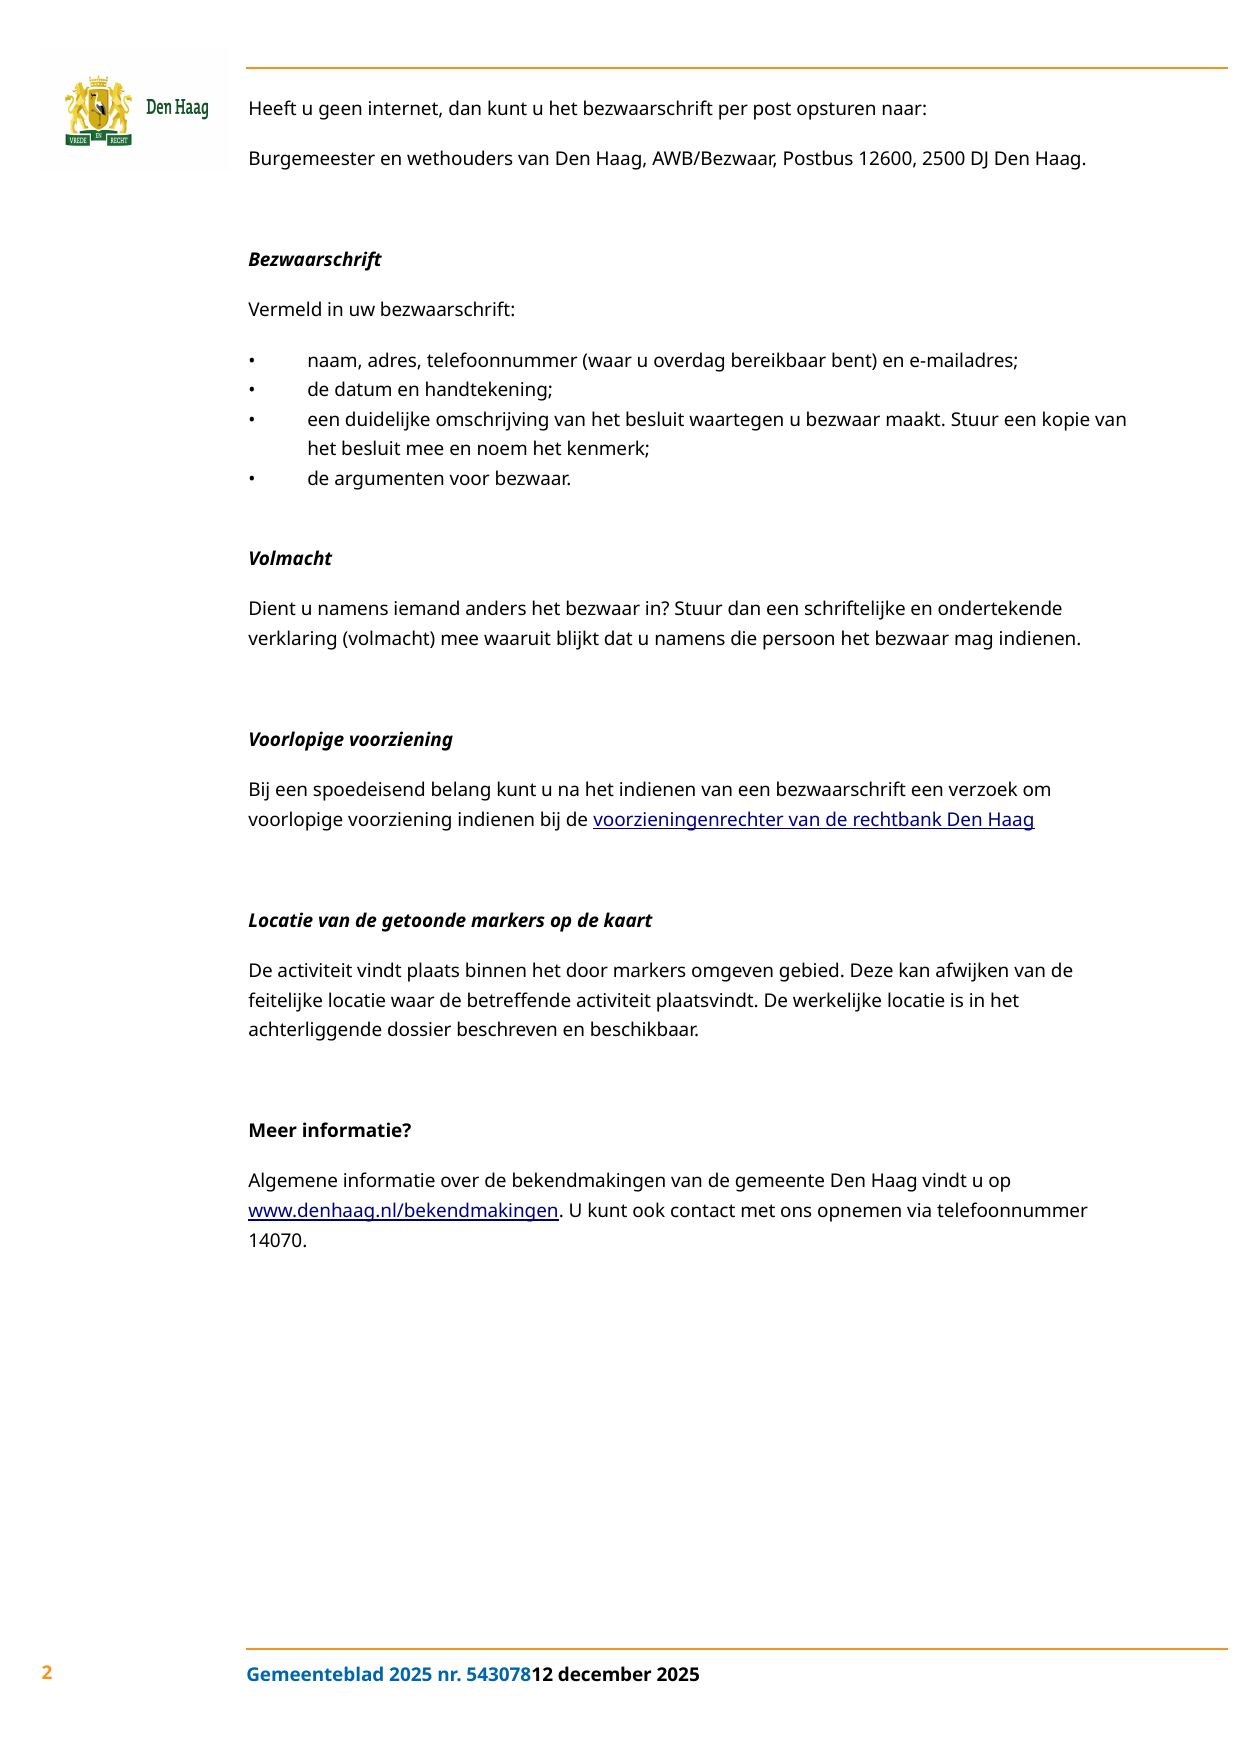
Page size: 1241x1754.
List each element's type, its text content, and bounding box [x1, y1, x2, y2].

text Bezwaarschrift [248, 246, 1152, 272]
list naam, adres, telefoonnummer (waar u overdag bereikbaar bent) en e-mailadres; [248, 347, 1152, 373]
text Voorlopige voorziening [248, 726, 1152, 752]
text Burgemeester en wethouders van Den Haag, AWB/Bezwaar, Postbus 12600, 2500 DJ Den Haag. [248, 145, 1152, 171]
text Vermeld in uw bezwaarschrift: [248, 296, 1152, 322]
text Locatie van de getoonde markers op de kaart [248, 907, 1152, 933]
picture [41, 47, 231, 172]
text De activiteit vindt plaats binnen het door markers omgeven gebied. Deze kan afwijken van de feitelijke locatie waar de betreffende activiteit plaatsvindt. De werkelijke locatie is in het achterliggende dossier beschreven en beschikbaar. [248, 957, 1152, 1042]
text Algemene informatie over de bekendmakingen van de gemeente Den Haag vindt u op www.denhaag.nl/bekendmakingen. U kunt ook contact met ons opnemen via telefoonnummer 14070. [248, 1168, 1152, 1253]
list een duidelijke omschrijving van het besluit waartegen u bezwaar maakt. Stuur een kopie van het besluit mee en noem het kenmerk; [248, 406, 1152, 461]
list de argumenten voor bezwaar. [248, 465, 1152, 491]
list de datum en handtekening; [248, 376, 1152, 402]
text Meer informatie? [248, 1117, 1152, 1143]
text Dient u namens iemand anders het bezwaar in? Stuur dan een schriftelijke en ondertekende verklaring (volmacht) mee waaruit blijkt dat u namens die persoon het bezwaar mag indienen. [248, 596, 1152, 651]
text Volmacht [248, 545, 1152, 571]
text Bij een spoedeisend belang kunt u na het indienen van een bezwaarschrift een verzoek om voorlopige voorziening indienen bij de voorzieningenrechter van de rechtbank Den Haag [248, 776, 1152, 832]
text Heeft u geen internet, dan kunt u het bezwaarschrift per post opsturen naar: [248, 95, 1152, 121]
